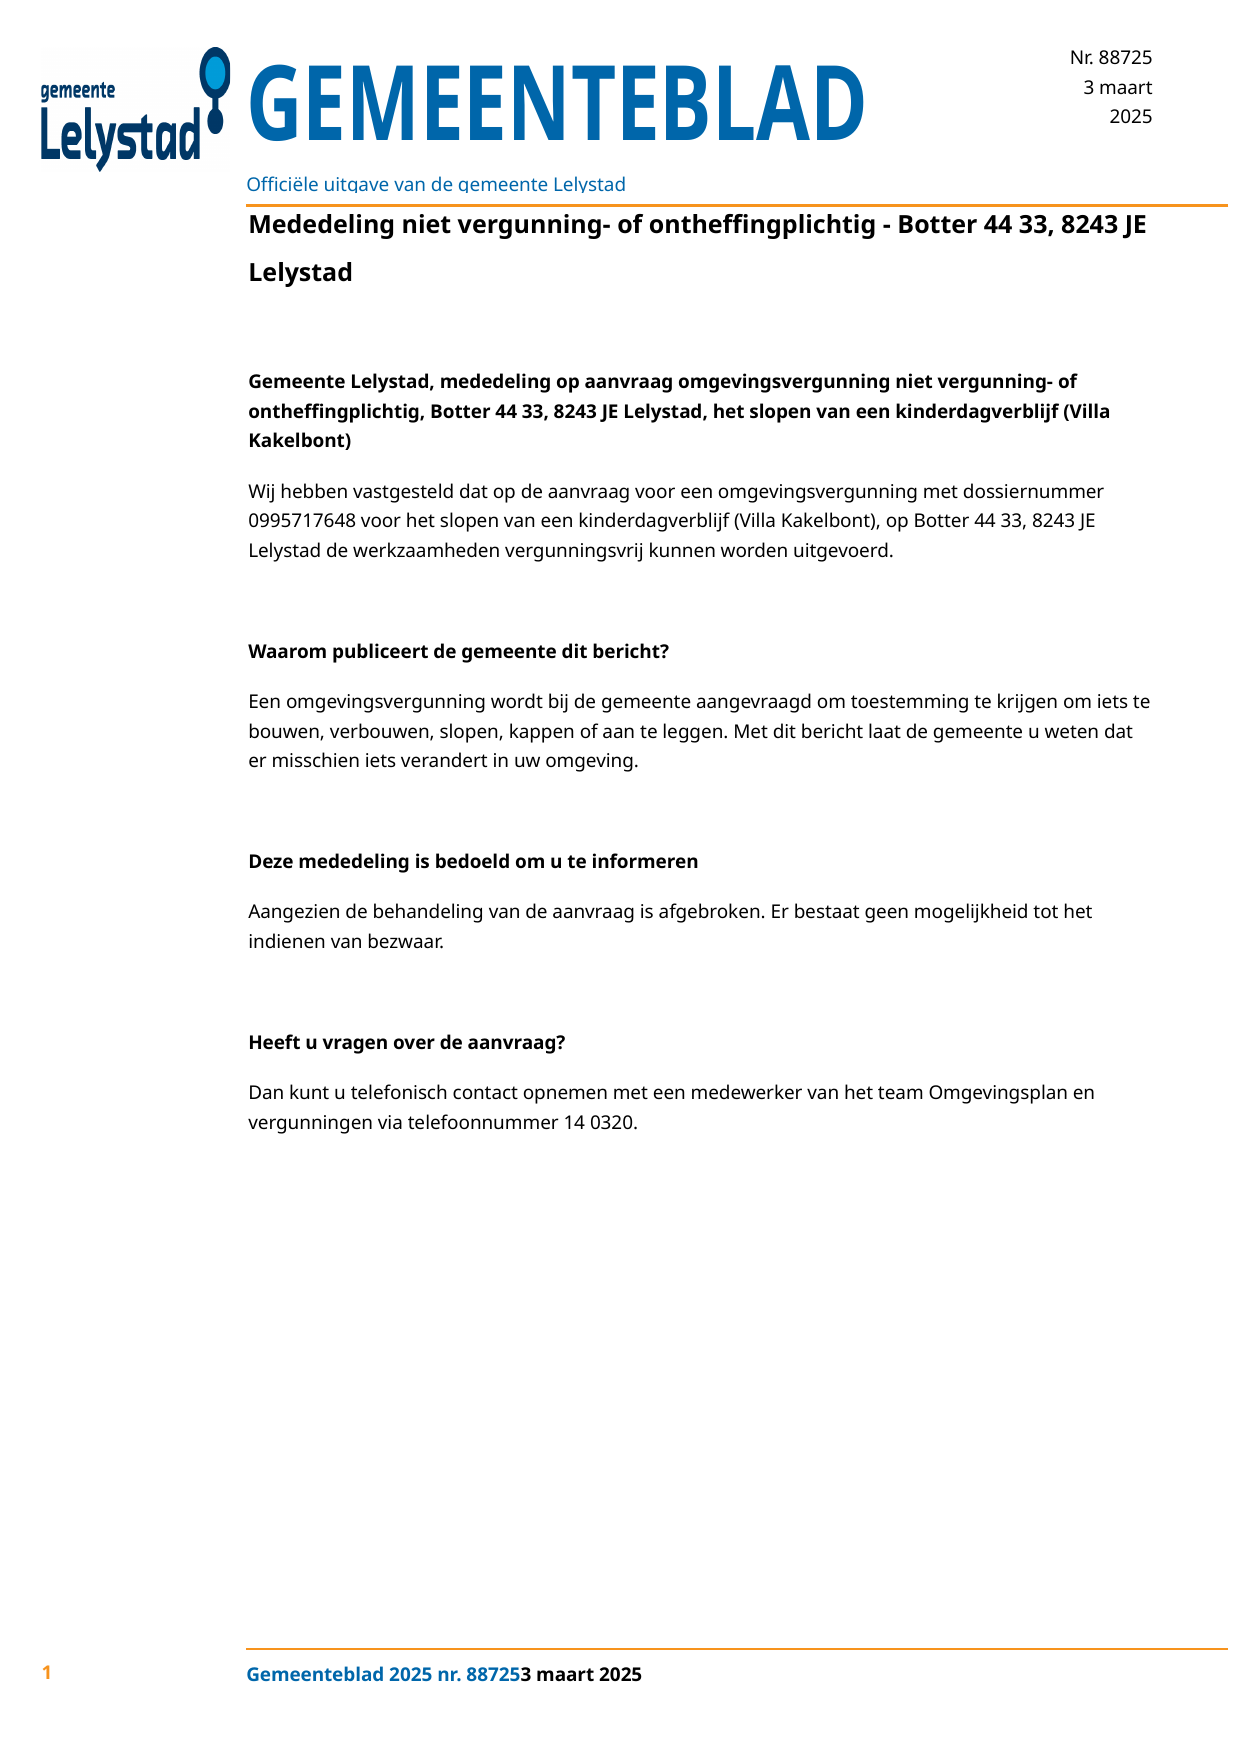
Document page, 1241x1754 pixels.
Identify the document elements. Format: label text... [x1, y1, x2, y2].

text Deze mededeling is bedoeld om u te informeren [248, 848, 1152, 874]
text Heeft u vragen over de aanvraag? [248, 1029, 1152, 1055]
text Waarom publiceert de gemeente dit bericht? [248, 638, 1152, 664]
text Aangezien de behandeling van de aanvraag is afgebroken. Er bestaat geen mogelijkheid tot het indienen van bezwaar. [248, 899, 1152, 954]
picture [41, 47, 231, 172]
text Mededeling niet vergunning- of ontheffingplichtig - Botter 44 33, 8243 JE Lelystad [248, 207, 1152, 288]
text Dan kunt u telefonisch contact opnemen met een medewerker van het team Omgevingsplan en vergunningen via telefoonnummer 14 0320. [248, 1079, 1152, 1135]
text Wij hebben vastgesteld dat op de aanvraag voor een omgevingsvergunning met dossiernummer 0995717648 voor het slopen van een kinderdagverblijf (Villa Kakelbont), op Botter 44 33, 8243 JE Lelystad de werkzaamheden vergunningsvrij kunnen worden uitgevoerd. [248, 478, 1152, 563]
text Gemeente Lelystad, mededeling op aanvraag omgevingsvergunning niet vergunning- of ontheffingplichtig, Botter 44 33, 8243 JE Lelystad, het slopen van een kinderdagverblijf (Villa Kakelbont) [248, 368, 1152, 453]
text Een omgevingsvergunning wordt bij de gemeente aangevraagd om toestemming te krijgen om iets te bouwen, verbouwen, slopen, kappen of aan te leggen. Met dit bericht laat de gemeente u weten dat er misschien iets verandert in uw omgeving. [248, 688, 1152, 773]
